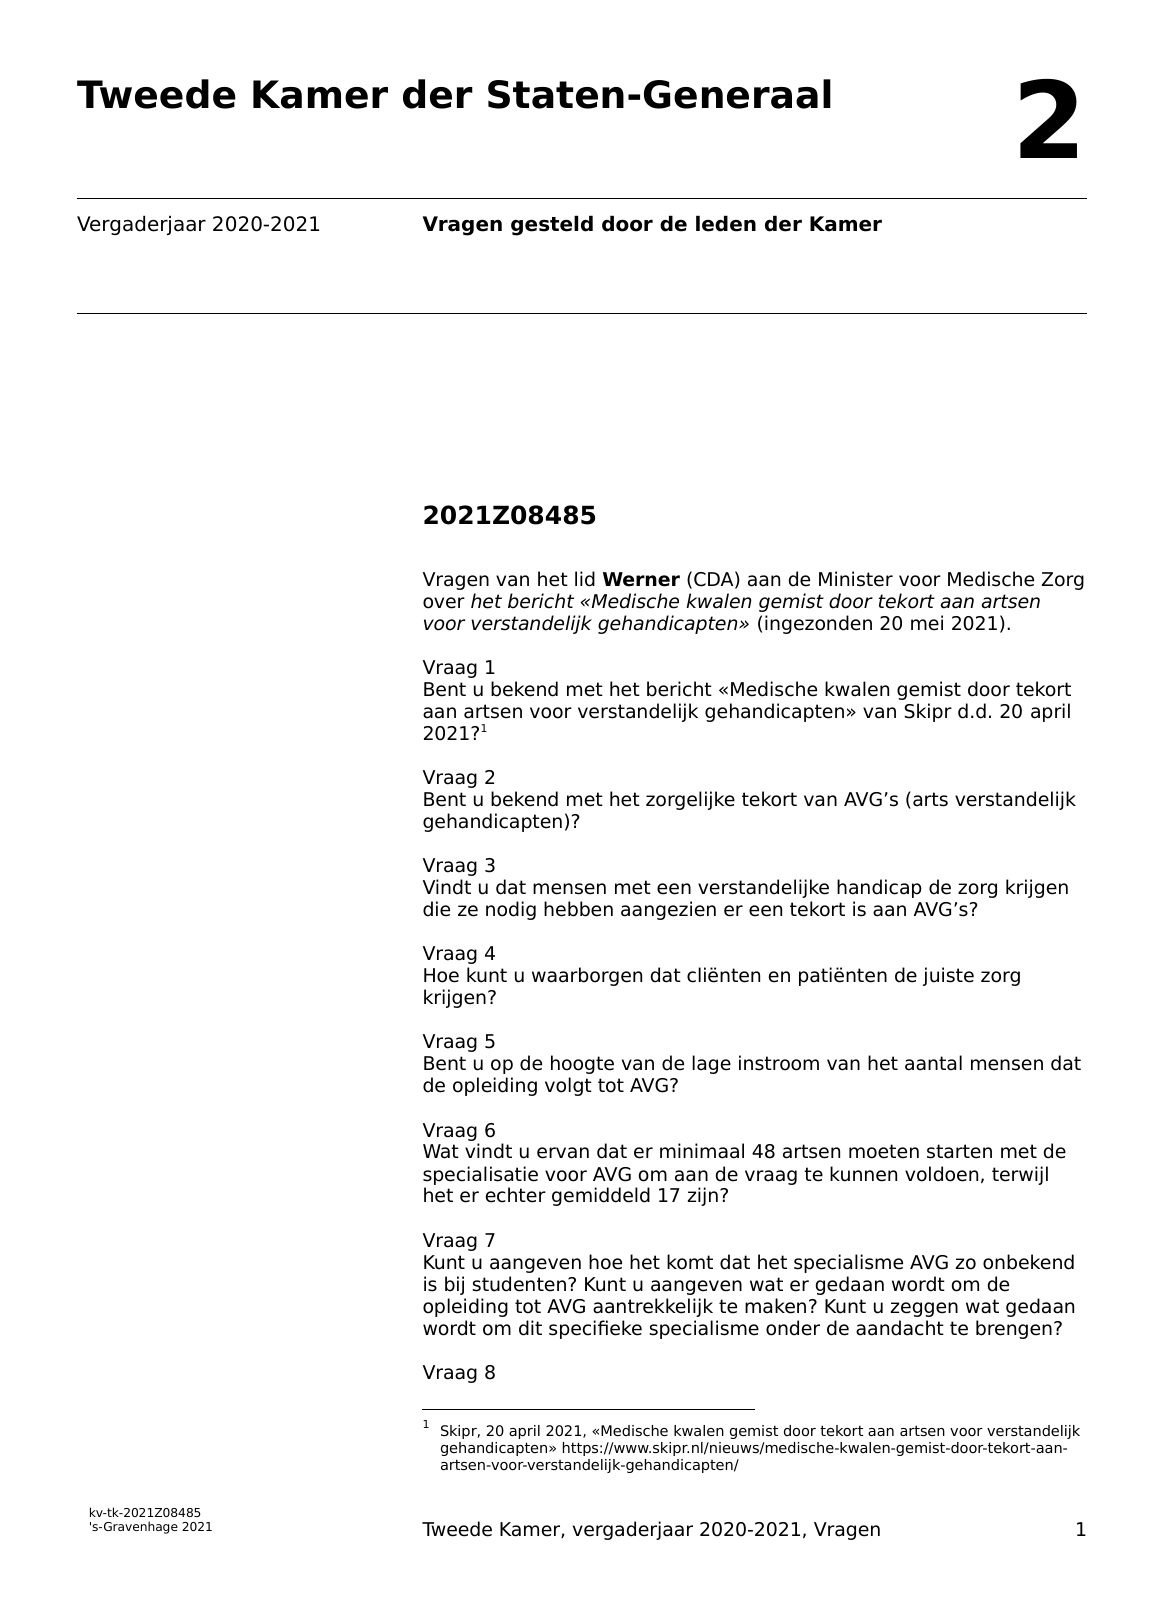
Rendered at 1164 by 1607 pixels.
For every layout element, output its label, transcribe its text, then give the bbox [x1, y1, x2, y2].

text 2021Z08485 [422, 501, 1087, 531]
text Vraag 7 [422, 1229, 1087, 1252]
table_cell Vragen gesteld door de leden der Kamer [422, 199, 1087, 313]
text Bent u op de hoogte van de lage instroom van het aantal mensen dat de opleiding volgt tot AVG? [422, 1053, 1087, 1097]
text Skipr, 20 april 2021, «Medische kwalen gemist door tekort aan artsen voor verstandelijk gehandicapten» https://www.skipr.nl/nieuws/medische-kwalen-gemist-door-tekort-aan-artsen-voor-verstandelijk-gehandicapten/ [422, 1418, 1087, 1474]
text Kunt u aangeven hoe het komt dat het specialisme AVG zo onbekend is bij studenten? Kunt u aangeven wat er gedaan wordt om de opleiding tot AVG aantrekkelijk te maken? Kunt u zeggen wat gedaan wordt om dit specifieke specialisme onder de aandacht te brengen? [422, 1252, 1087, 1339]
text Vraag 4 [422, 943, 1087, 965]
text 's-Gravenhage 2021 [88, 1520, 323, 1534]
table_header Tweede Kamer der Staten-Generaal [77, 59, 886, 198]
text Vraag 1 [422, 657, 1087, 679]
text Bent u bekend met het bericht «Medische kwalen gemist door tekort aan artsen voor verstandelijk gehandicapten» van Skipr d.d. 20 april 2021? [422, 679, 1087, 745]
text Bent u bekend met het zorgelijke tekort van AVG’s (arts verstandelijk gehandicapten)? [422, 789, 1087, 833]
text Vraag 6 [422, 1119, 1087, 1141]
text kv-tk-2021Z08485 [88, 1506, 323, 1520]
text Vraag 5 [422, 1031, 1087, 1053]
text Vraag 2 [422, 767, 1087, 789]
text Vindt u dat mensen met een verstandelijke handicap de zorg krijgen die ze nodig hebben aangezien er een tekort is aan AVG’s? [422, 877, 1087, 921]
table_header 2 [886, 59, 1087, 198]
table_cell Vergaderjaar 2020-2021 [77, 199, 422, 313]
text Vraag 3 [422, 855, 1087, 877]
text Wat vindt u ervan dat er minimaal 48 artsen moeten starten met de specialisatie voor AVG om aan de vraag te kunnen voldoen, terwijl het er echter gemiddeld 17 zijn? [422, 1141, 1087, 1207]
text Vraag 8 [422, 1362, 1087, 1384]
text Vragen van het lid Werner (CDA) aan de Minister voor Medische Zorg over het bericht «Medische kwalen gemist door tekort aan artsen voor verstandelijk gehandicapten» (ingezonden 20 mei 2021). [422, 569, 1087, 635]
text Hoe kunt u waarborgen dat cliënten en patiënten de juiste zorg krijgen? [422, 965, 1087, 1009]
